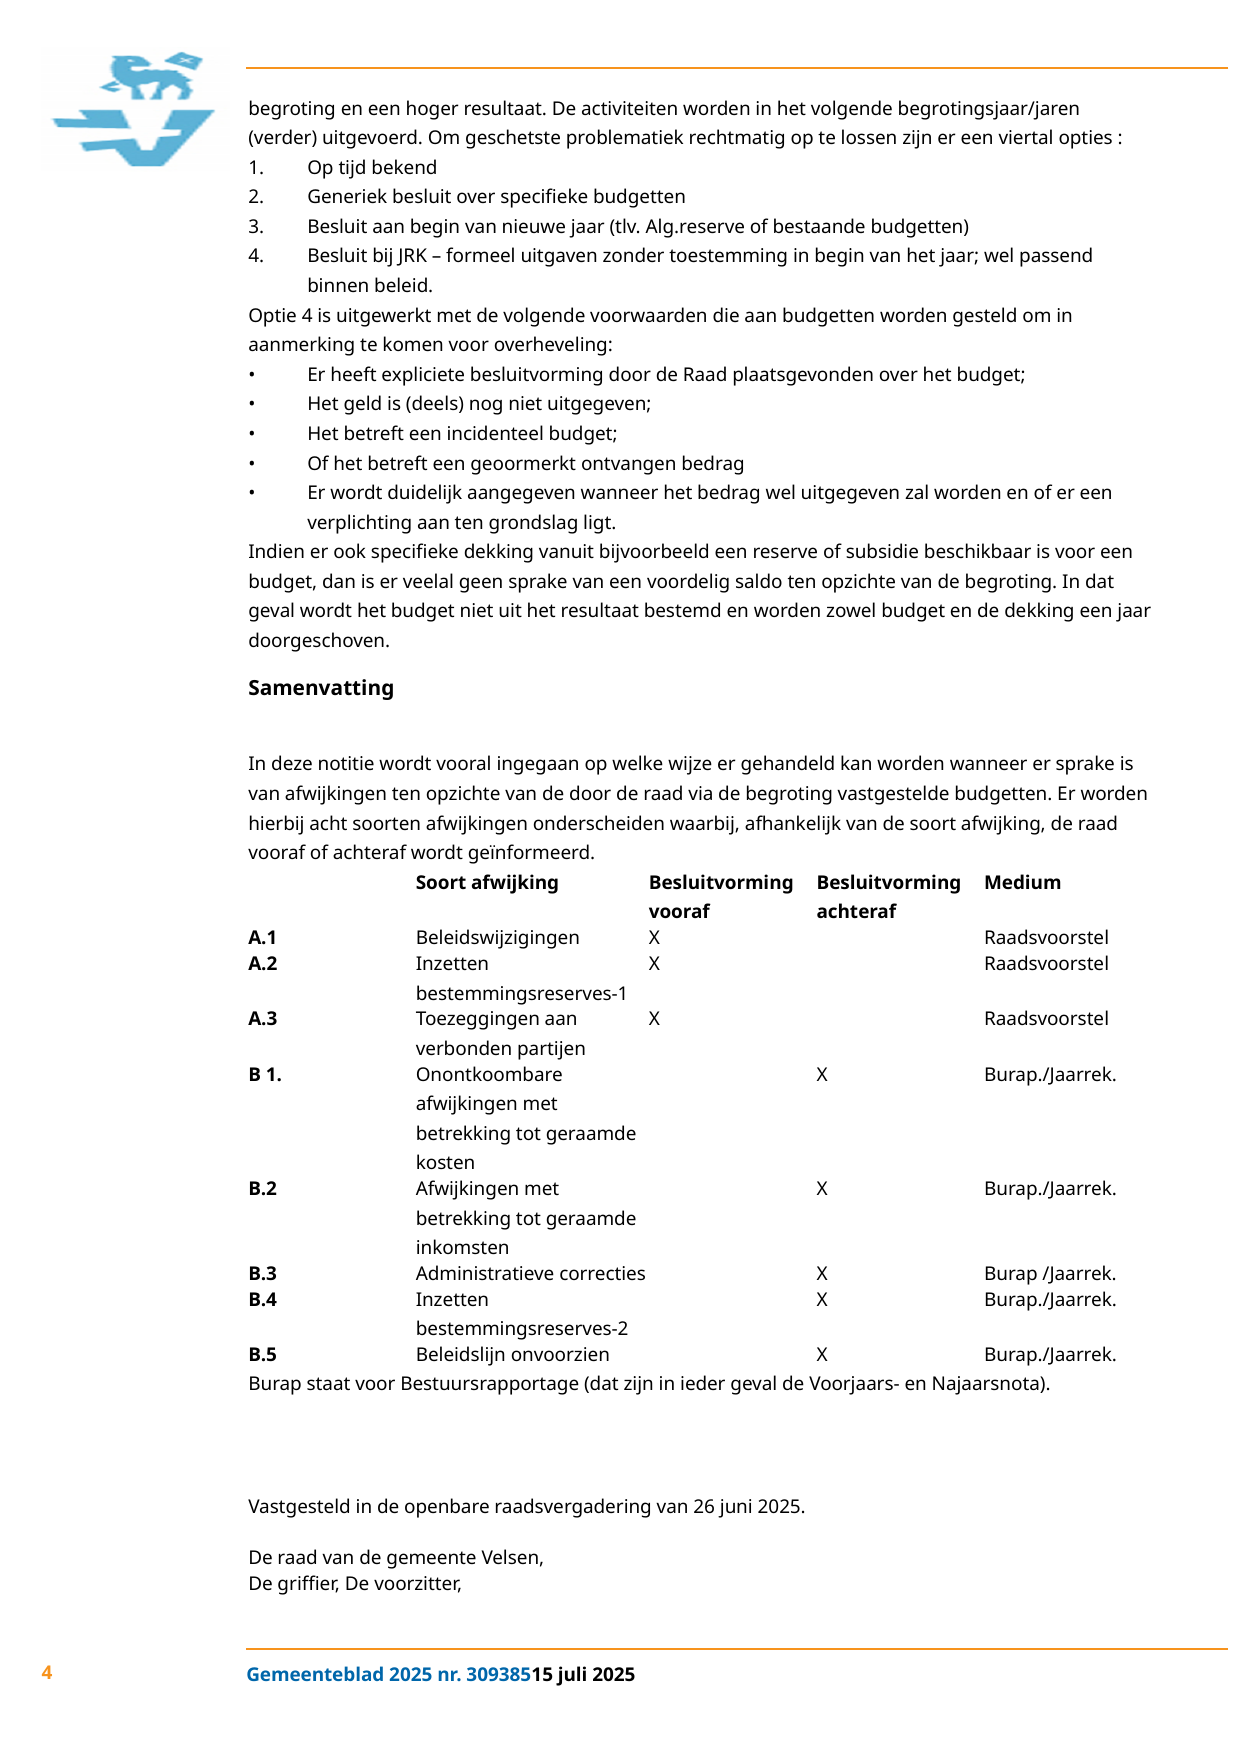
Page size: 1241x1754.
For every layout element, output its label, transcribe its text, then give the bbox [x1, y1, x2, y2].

table_cell Raadsvoorstel [984, 950, 1152, 1005]
table_cell Raadsvoorstel [984, 1005, 1152, 1061]
text Optie 4 is uitgewerkt met de volgende voorwaarden die aan budgetten worden gesteld om in aanmerking te komen voor overheveling: [248, 302, 1152, 357]
table_cell Inzetten bestemmingsreserves-1 [416, 950, 649, 1005]
list Op tijd bekend [248, 154, 1152, 180]
table_cell B.5 [248, 1341, 416, 1367]
text begroting en een hoger resultaat. De activiteiten worden in het volgende begrotingsjaar/jaren (verder) uitgevoerd. Om geschetste problematiek rechtmatig op te lossen zijn er een viertal opties : [248, 95, 1152, 150]
table_cell Administratieve correcties [416, 1260, 649, 1286]
table_cell Afwijkingen met betrekking tot geraamde inkomsten [416, 1175, 649, 1260]
table_cell B.2 [248, 1175, 416, 1260]
list Er wordt duidelijk aangegeven wanneer het bedrag wel uitgegeven zal worden en of er een verplichting aan ten grondslag ligt. [248, 479, 1152, 535]
list Generiek besluit over specifieke budgetten [248, 183, 1152, 209]
table_cell [649, 1061, 816, 1175]
table_cell X [649, 924, 816, 950]
table_cell Beleidslijn onvoorzien [416, 1341, 649, 1367]
text Indien er ook specifieke dekking vanuit bijvoorbeeld een reserve of subsidie beschikbaar is voor een budget, dan is er veelal geen sprake van een voordelig saldo ten opzichte van de begroting. In dat geval wordt het budget niet uit het resultaat bestemd en worden zowel budget en de dekking een jaar doorgeschoven. [248, 538, 1152, 653]
list Er heeft expliciete besluitvorming door de Raad plaatsgevonden over het budget; [248, 361, 1152, 387]
table_cell [649, 1286, 816, 1341]
table_cell X [649, 950, 816, 1005]
table_cell Burap./Jaarrek. [984, 1175, 1152, 1260]
text Burap staat voor Bestuursrapportage (dat zijn in ieder geval de Voorjaars- en Najaarsnota). [248, 1370, 1152, 1396]
table_cell [816, 1005, 984, 1061]
table_cell Burap./Jaarrek. [984, 1341, 1152, 1367]
table_cell [816, 950, 984, 1005]
table_header Soort afwijking [416, 869, 649, 924]
table_cell X [816, 1286, 984, 1341]
table_cell A.1 [248, 924, 416, 950]
list Besluit aan begin van nieuwe jaar (tlv. Alg.reserve of bestaande budgetten) [248, 213, 1152, 239]
table_cell Burap./Jaarrek. [984, 1286, 1152, 1341]
list Besluit bij JRK – formeel uitgaven zonder toestemming in begin van het jaar; wel passend binnen beleid. [248, 243, 1152, 298]
table_cell Inzetten bestemmingsreserves-2 [416, 1286, 649, 1341]
table_cell A.2 [248, 950, 416, 1005]
list Het geld is (deels) nog niet uitgegeven; [248, 391, 1152, 416]
text De raad van de gemeente Velsen, [248, 1544, 1152, 1570]
text De griffier, De voorzitter, [248, 1570, 1152, 1596]
table_cell [649, 1341, 816, 1367]
table_header [248, 869, 416, 924]
table_header Medium [984, 869, 1152, 924]
table_cell Toezeggingen aan verbonden partijen [416, 1005, 649, 1061]
table_cell [816, 924, 984, 950]
table_cell [649, 1175, 816, 1260]
table_header Besluitvorming vooraf [649, 869, 816, 924]
table_header Besluitvorming achteraf [816, 869, 984, 924]
table_cell Beleidswijzigingen [416, 924, 649, 950]
table_cell B.3 [248, 1260, 416, 1286]
table_cell X [816, 1341, 984, 1367]
table_cell Onontkoombare afwijkingen met betrekking tot geraamde kosten [416, 1061, 649, 1175]
table_cell X [649, 1005, 816, 1061]
table_cell Burap./Jaarrek. [984, 1061, 1152, 1175]
table_cell X [816, 1175, 984, 1260]
table_cell X [816, 1260, 984, 1286]
table_cell A.3 [248, 1005, 416, 1061]
picture [41, 47, 231, 172]
text Samenvatting [248, 673, 1152, 701]
text In deze notitie wordt vooral ingegaan op welke wijze er gehandeld kan worden wanneer er sprake is van afwijkingen ten opzichte van de door de raad via de begroting vastgestelde budgetten. Er worden hierbij acht soorten afwijkingen onderscheiden waarbij, afhankelijk van de soort afwijking, de raad vooraf of achteraf wordt geïnformeerd. [248, 751, 1152, 865]
table_cell Burap /Jaarrek. [984, 1260, 1152, 1286]
table_cell Raadsvoorstel [984, 924, 1152, 950]
text Vastgesteld in de openbare raadsvergadering van 26 juni 2025. [248, 1493, 1152, 1519]
table_cell B 1. [248, 1061, 416, 1175]
list Het betreft een incidenteel budget; [248, 420, 1152, 446]
table_cell [649, 1260, 816, 1286]
list Of het betreft een geoormerkt ontvangen bedrag [248, 450, 1152, 476]
table_cell B.4 [248, 1286, 416, 1341]
table_cell X [816, 1061, 984, 1175]
